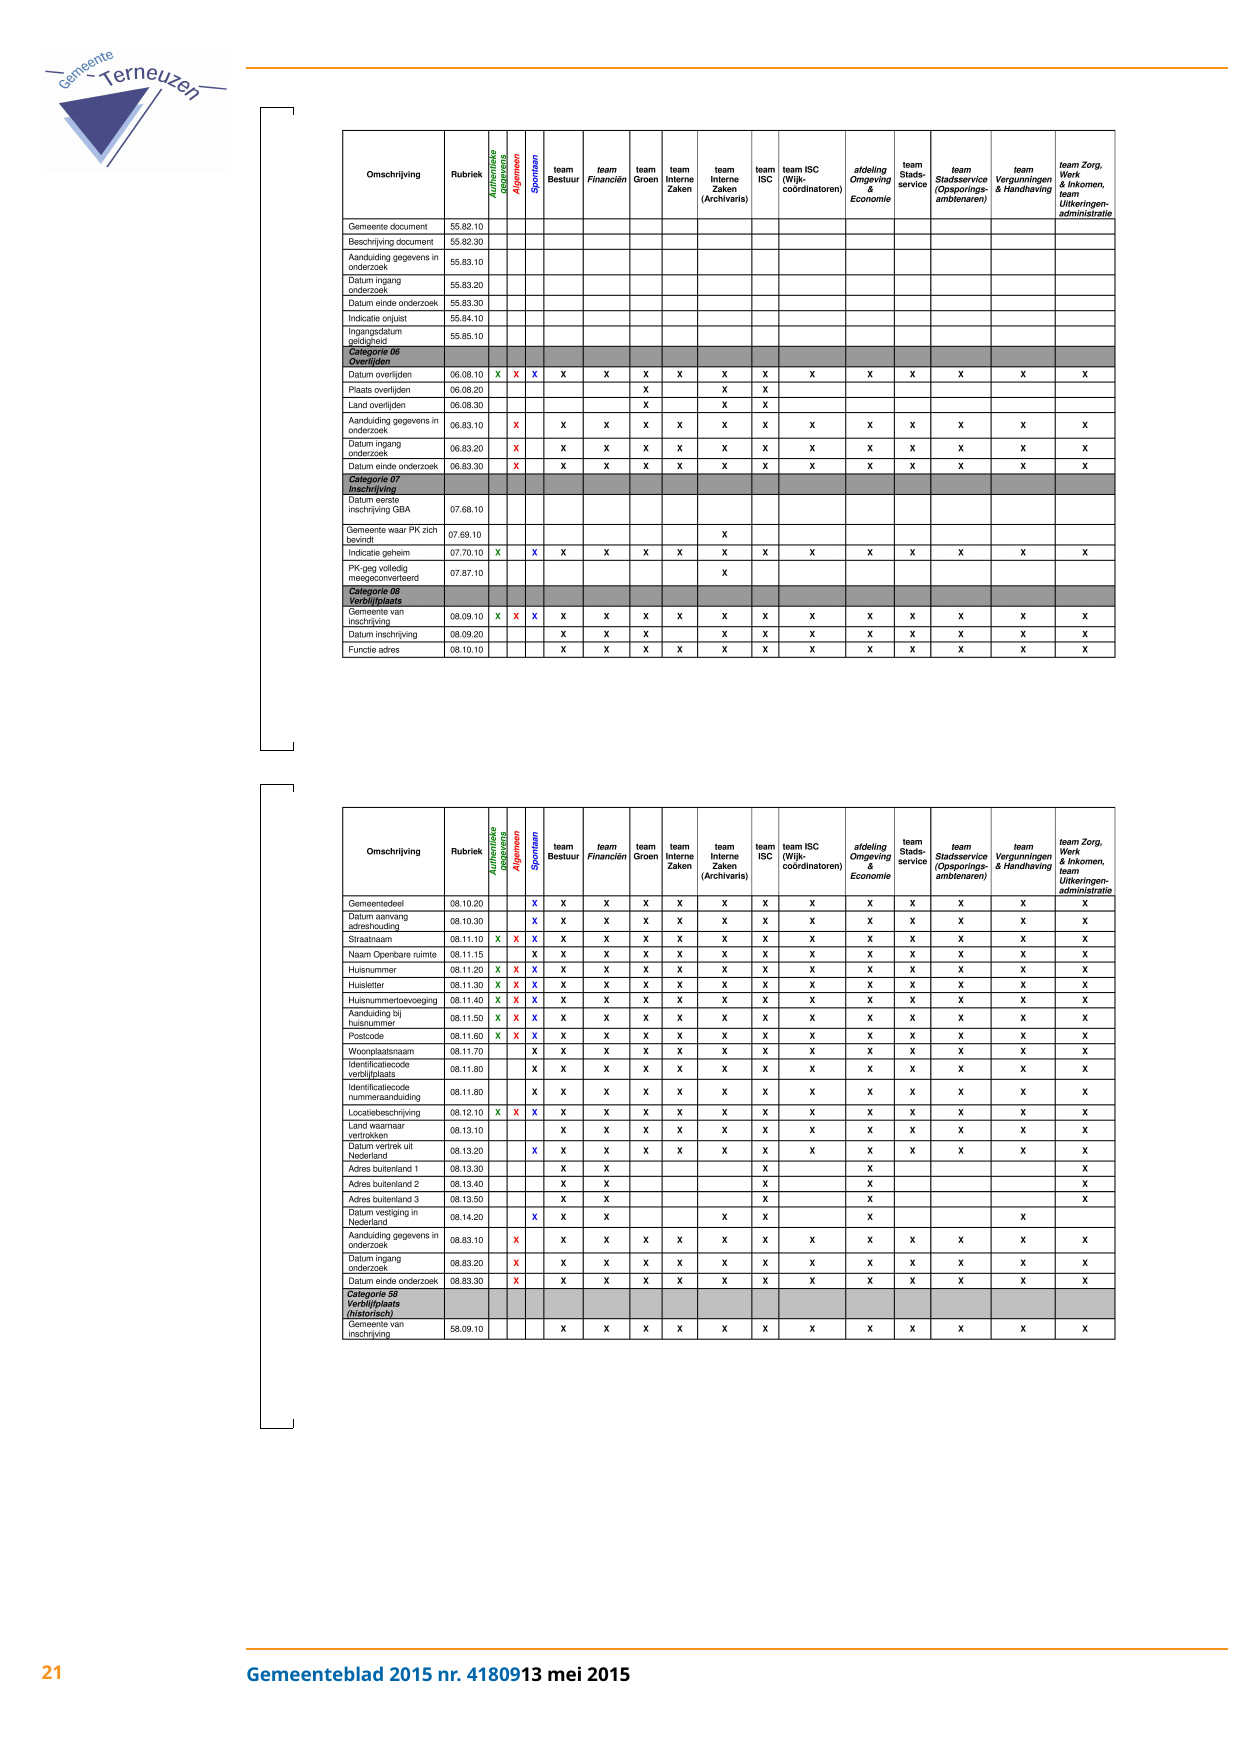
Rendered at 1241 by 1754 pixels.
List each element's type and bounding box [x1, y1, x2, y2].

picture [268, 115, 1155, 742]
picture [268, 792, 1155, 1419]
picture [41, 47, 231, 172]
